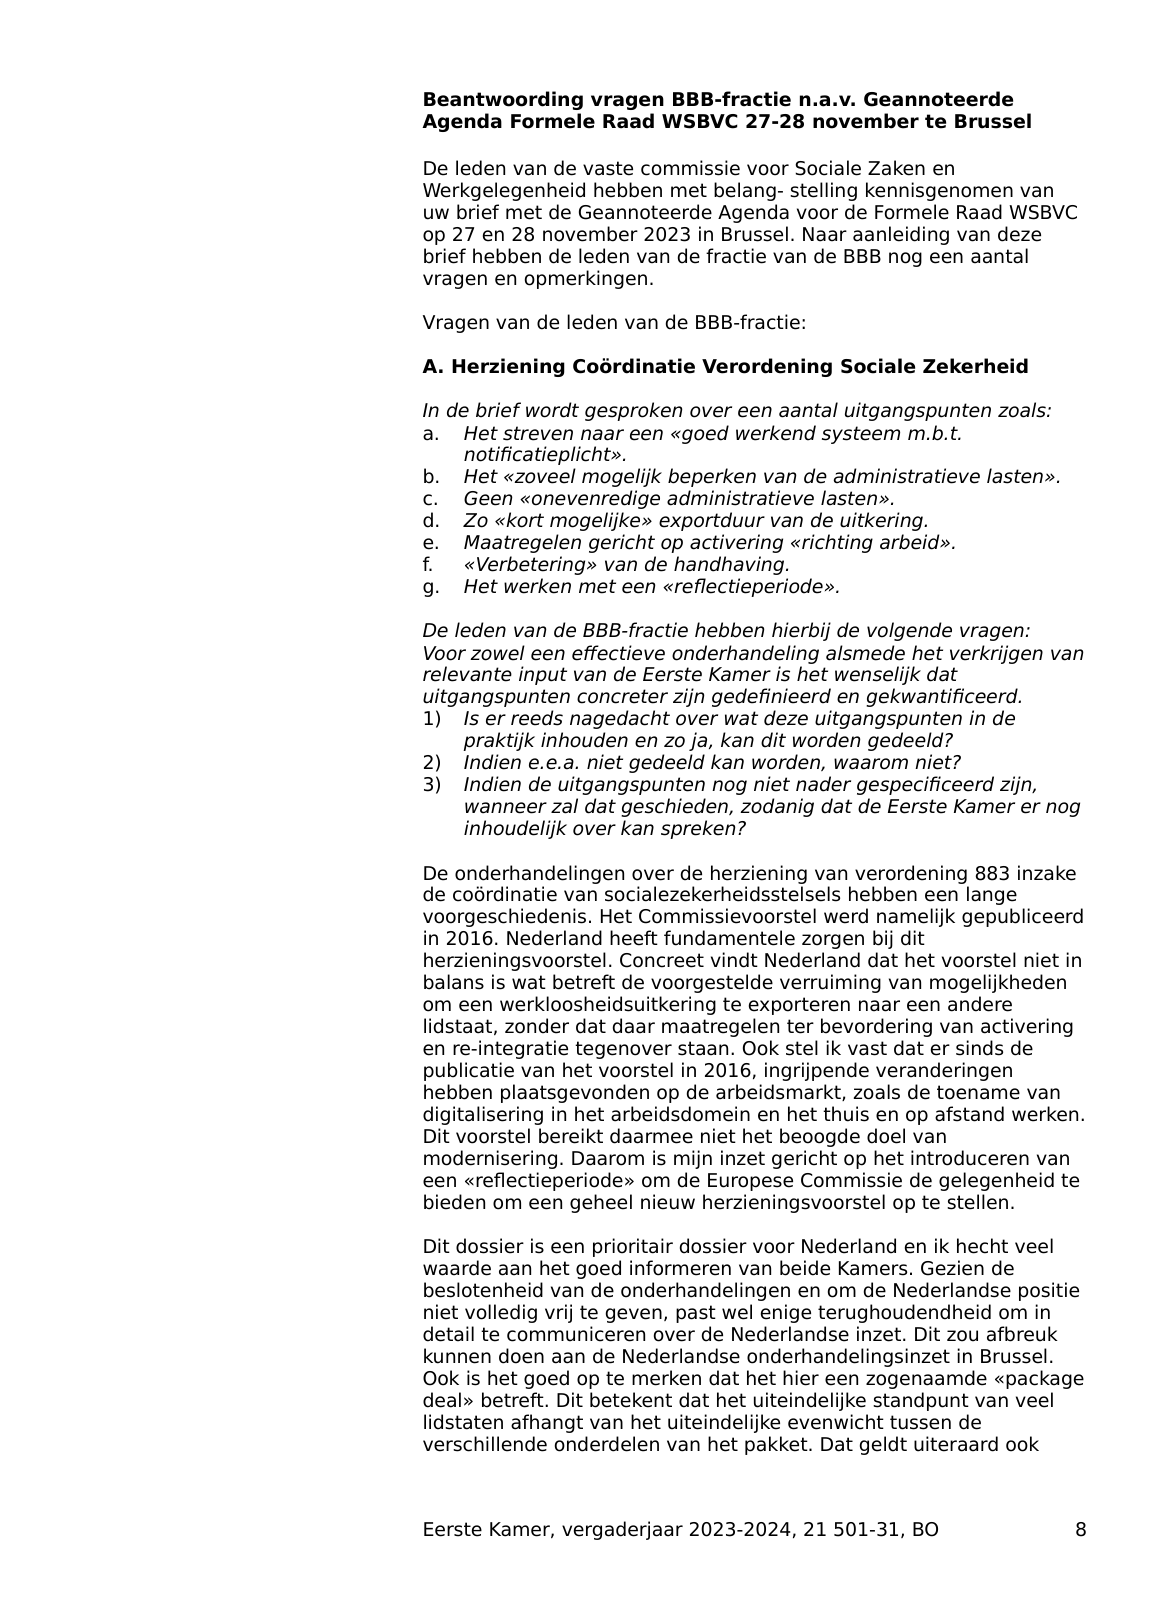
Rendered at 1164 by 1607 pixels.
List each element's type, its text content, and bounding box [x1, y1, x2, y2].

text Vragen van de leden van de BBB-fractie: [422, 312, 1087, 334]
text 2) Indien e.e.a. niet gedeeld kan worden, waarom niet? [422, 752, 1087, 774]
text 3) Indien de uitgangspunten nog niet nader gespecificeerd zijn, wanneer zal dat geschieden, zodanig dat de Eerste Kamer er nog inhoudelijk over kan spreken? [422, 774, 1087, 840]
text Dit dossier is een prioritair dossier voor Nederland en ik hecht veel waarde aan het goed informeren van beide Kamers. Gezien de beslotenheid van de onderhandelingen en om de Nederlandse positie niet volledig vrij te geven, past wel enige terughoudendheid om in detail te communiceren over de Nederlandse inzet. Dit zou afbreuk kunnen doen aan de Nederlandse onderhandelingsinzet in Brussel. Ook is het goed op te merken dat het hier een zogenaamde «package deal» betreft. Dit betekent dat het uiteindelijke standpunt van veel lidstaten afhangt van het uiteindelijke evenwicht tussen de verschillende onderdelen van het pakket. Dat geldt uiteraard ook [422, 1236, 1087, 1456]
text 1) Is er reeds nagedacht over wat deze uitgangspunten in de praktijk inhouden en zo ja, kan dit worden gedeeld? [422, 708, 1087, 752]
text c. Geen «onevenredige administratieve lasten». [422, 488, 1087, 510]
text De leden van de BBB-fractie hebben hierbij de volgende vragen: [422, 620, 1087, 642]
subtitle A. Herziening Coördinatie Verordening Sociale Zekerheid [422, 356, 1087, 378]
text d. Zo «kort mogelijke» exportduur van de uitkering. [422, 510, 1087, 532]
text g. Het werken met een «reflectieperiode». [422, 576, 1087, 598]
text Voor zowel een effectieve onderhandeling alsmede het verkrijgen van relevante input van de Eerste Kamer is het wenselijk dat uitgangspunten concreter zijn gedefinieerd en gekwantificeerd. [422, 642, 1087, 708]
text f. «Verbetering» van de handhaving. [422, 554, 1087, 576]
text b. Het «zoveel mogelijk beperken van de administratieve lasten». [422, 466, 1087, 488]
text In de brief wordt gesproken over een aantal uitgangspunten zoals: [422, 400, 1087, 422]
text De onderhandelingen over de herziening van verordening 883 inzake de coördinatie van socialezekerheidsstelsels hebben een lange voorgeschiedenis. Het Commissievoorstel werd namelijk gepubliceerd in 2016. Nederland heeft fundamentele zorgen bij dit herzieningsvoorstel. Concreet vindt Nederland dat het voorstel niet in balans is wat betreft de voorgestelde verruiming van mogelijkheden om een werkloosheidsuitkering te exporteren naar een andere lidstaat, zonder dat daar maatregelen ter bevordering van activering en re-integratie tegenover staan. Ook stel ik vast dat er sinds de publicatie van het voorstel in 2016, ingrijpende veranderingen hebben plaatsgevonden op de arbeidsmarkt, zoals de toename van digitalisering in het arbeidsdomein en het thuis en op afstand werken. Dit voorstel bereikt daarmee niet het beoogde doel van modernisering. Daarom is mijn inzet gericht op het introduceren van een «reflectieperiode» om de Europese Commissie de gelegenheid te bieden om een geheel nieuw herzieningsvoorstel op te stellen. [422, 862, 1087, 1214]
text e. Maatregelen gericht op activering «richting arbeid». [422, 532, 1087, 554]
text De leden van de vaste commissie voor Sociale Zaken en Werkgelegenheid hebben met belang- stelling kennisgenomen van uw brief met de Geannoteerde Agenda voor de Formele Raad WSBVC op 27 en 28 november 2023 in Brussel. Naar aanleiding van deze brief hebben de leden van de fractie van de BBB nog een aantal vragen en opmerkingen. [422, 158, 1087, 290]
text a. Het streven naar een «goed werkend systeem m.b.t. notificatieplicht». [422, 422, 1087, 466]
subtitle Beantwoording vragen BBB-fractie n.a.v. Geannoteerde Agenda Formele Raad WSBVC 27-28 november te Brussel [422, 89, 1087, 133]
